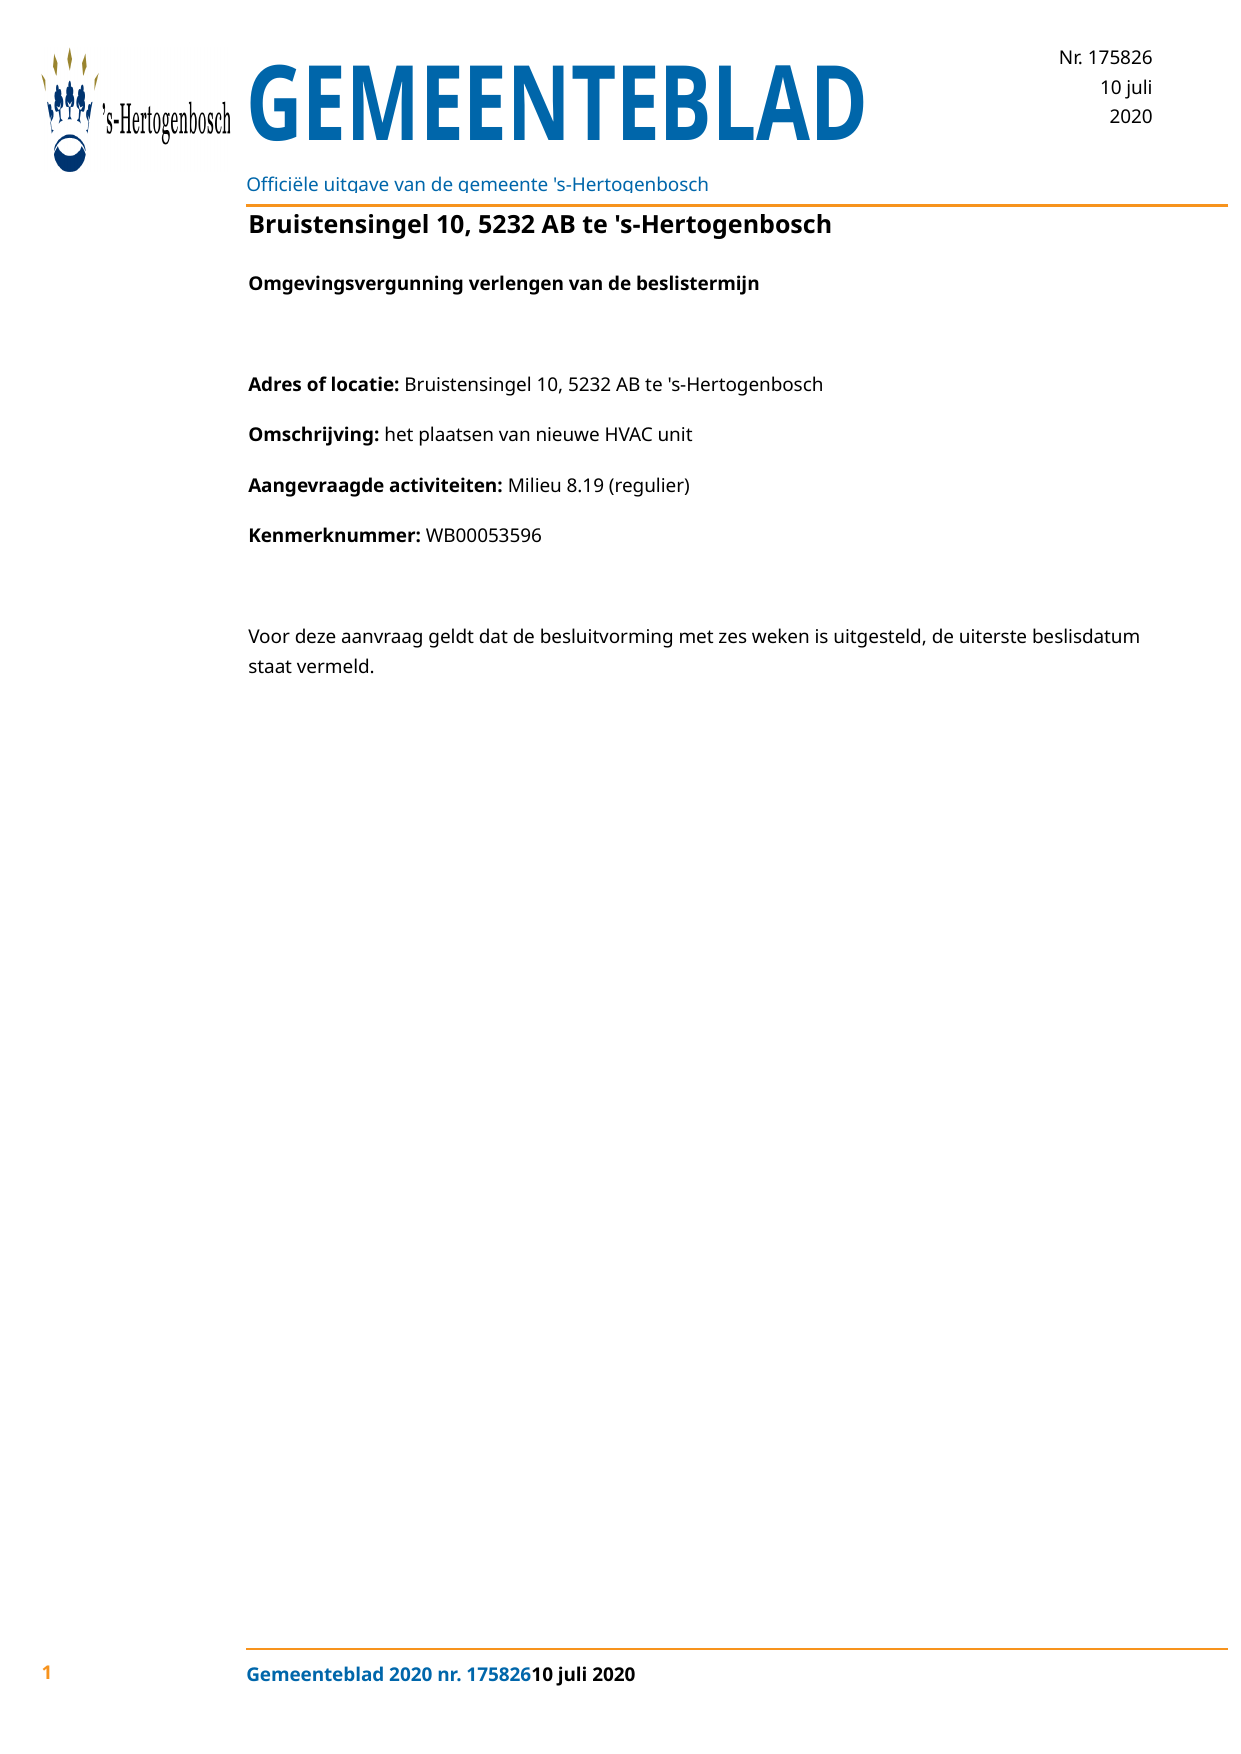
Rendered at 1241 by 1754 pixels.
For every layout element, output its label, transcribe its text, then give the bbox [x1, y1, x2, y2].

text Adres of locatie: Bruistensingel 10, 5232 AB te 's-Hertogenbosch [248, 371, 1152, 397]
text Omgevingsvergunning verlengen van de beslistermijn [248, 270, 1152, 296]
text Aangevraagde activiteiten: Milieu 8.19 (regulier) [248, 472, 1152, 498]
text Voor deze aanvraag geldt dat de besluitvorming met zes weken is uitgesteld, de uiterste beslisdatum staat vermeld. [248, 623, 1152, 678]
text Bruistensingel 10, 5232 AB te 's-Hertogenbosch [248, 207, 1152, 241]
text Kenmerknummer: WB00053596 [248, 522, 1152, 548]
picture [41, 47, 231, 172]
text Omschrijving: het plaatsen van nieuwe HVAC unit [248, 422, 1152, 447]
